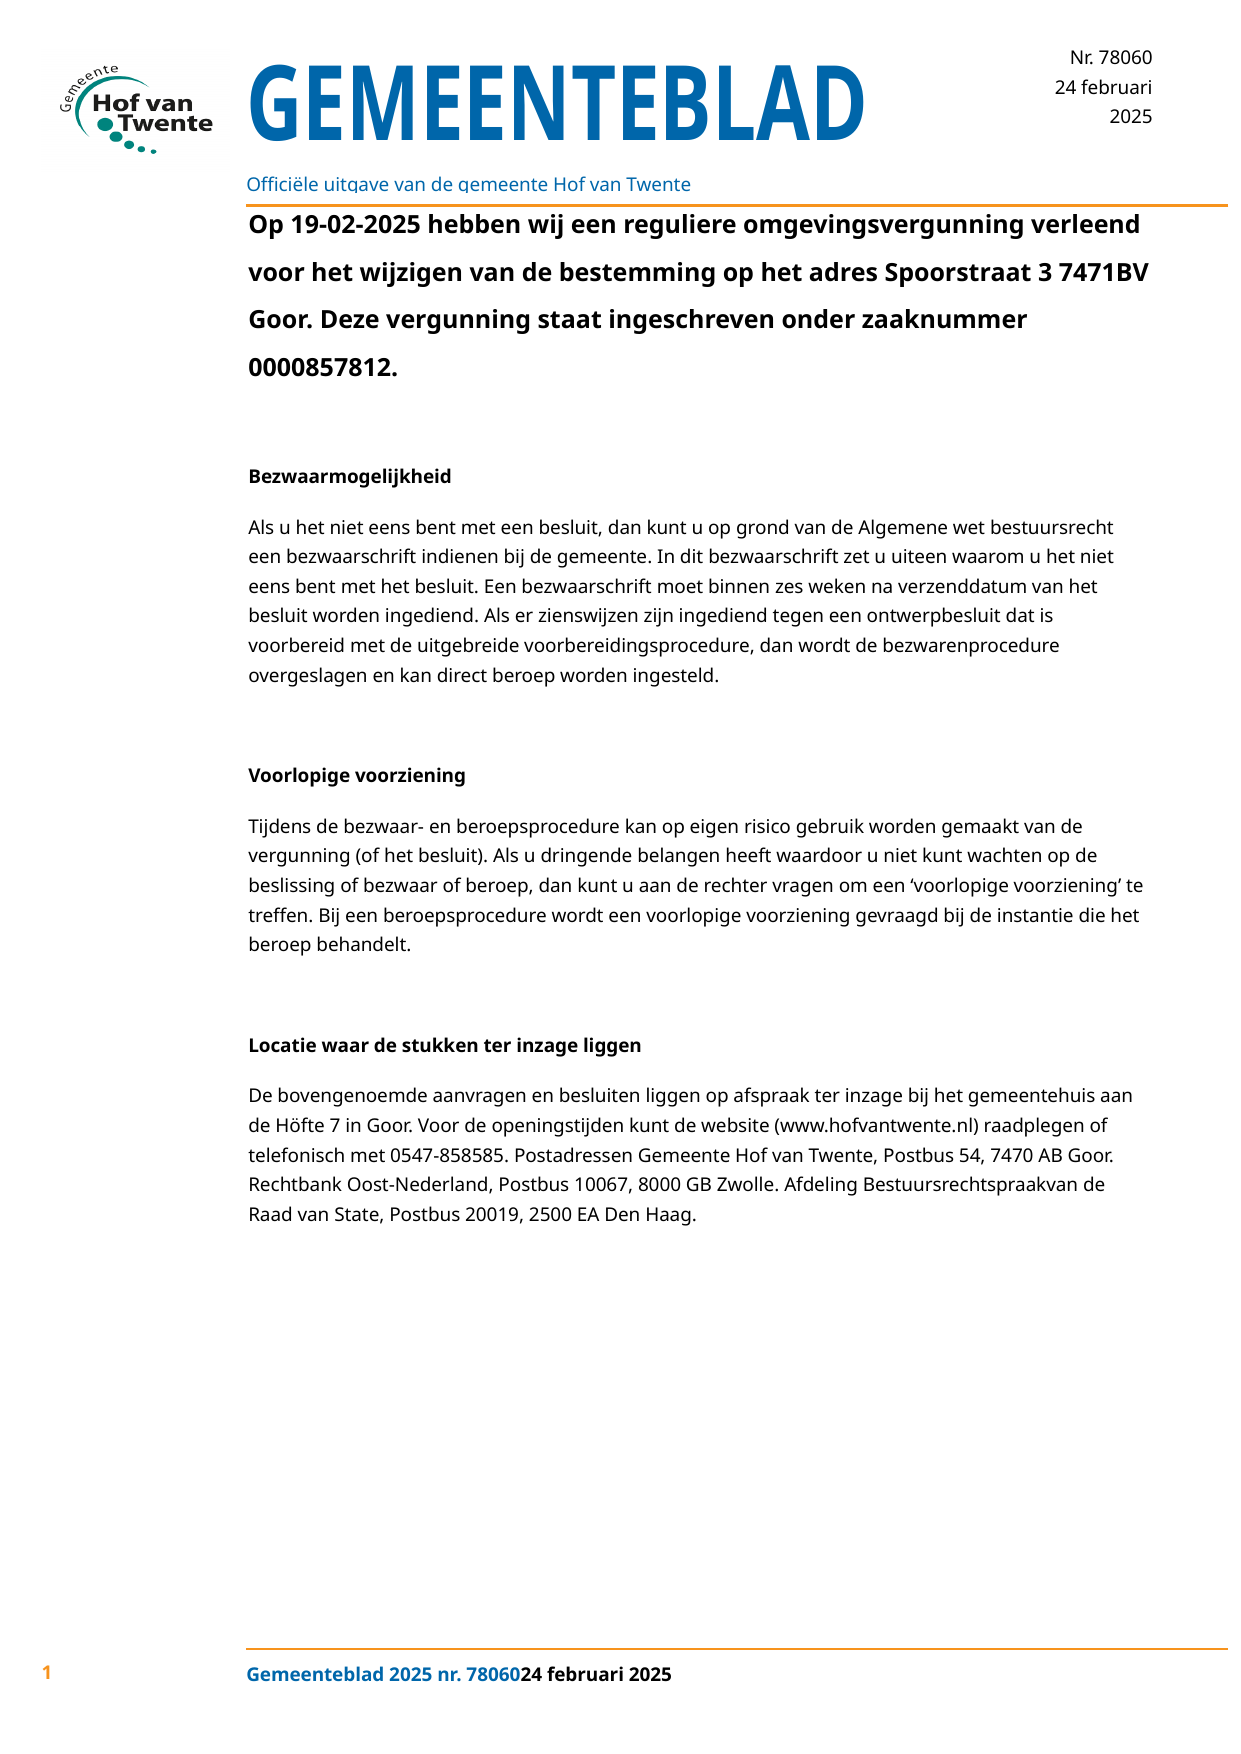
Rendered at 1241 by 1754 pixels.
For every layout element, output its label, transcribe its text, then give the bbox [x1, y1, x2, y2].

text De bovengenoemde aanvragen en besluiten liggen op afspraak ter inzage bij het gemeentehuis aan de Höfte 7 in Goor. Voor de openingstijden kunt de website (www.hofvantwente.nl) raadplegen of telefonisch met 0547-858585. Postadressen Gemeente Hof van Twente, Postbus 54, 7470 AB Goor. Rechtbank Oost-Nederland, Postbus 10067, 8000 GB Zwolle. Afdeling Bestuursrechtspraakvan de Raad van State, Postbus 20019, 2500 EA Den Haag. [248, 1083, 1152, 1227]
text Tijdens de bezwaar- en beroepsprocedure kan op eigen risico gebruik worden gemaakt van de vergunning (of het besluit). Als u dringende belangen heeft waardoor u niet kunt wachten op de beslissing of bezwaar of beroep, dan kunt u aan de rechter vragen om een ‘voorlopige voorziening’ te treffen. Bij een beroepsprocedure wordt een voorlopige voorziening gevraagd bij de instantie die het beroep behandelt. [248, 813, 1152, 957]
text Locatie waar de stukken ter inzage liggen [248, 1032, 1152, 1058]
text Bezwaarmogelijkheid [248, 463, 1152, 489]
text Voorlopige voorziening [248, 763, 1152, 788]
text Op 19-02-2025 hebben wij een reguliere omgevingsvergunning verleend voor het wijzigen van de bestemming op het adres Spoorstraat 3 7471BV Goor. Deze vergunning staat ingeschreven onder zaaknummer 0000857812. [248, 207, 1152, 384]
picture [41, 47, 231, 172]
text Als u het niet eens bent met een besluit, dan kunt u op grond van de Algemene wet bestuursrecht een bezwaarschrift indienen bij de gemeente. In dit bezwaarschrift zet u uiteen waarom u het niet eens bent met het besluit. Een bezwaarschrift moet binnen zes weken na verzenddatum van het besluit worden ingediend. Als er zienswijzen zijn ingediend tegen een ontwerpbesluit dat is voorbereid met de uitgebreide voorbereidingsprocedure, dan wordt de bezwarenprocedure overgeslagen en kan direct beroep worden ingesteld. [248, 514, 1152, 688]
